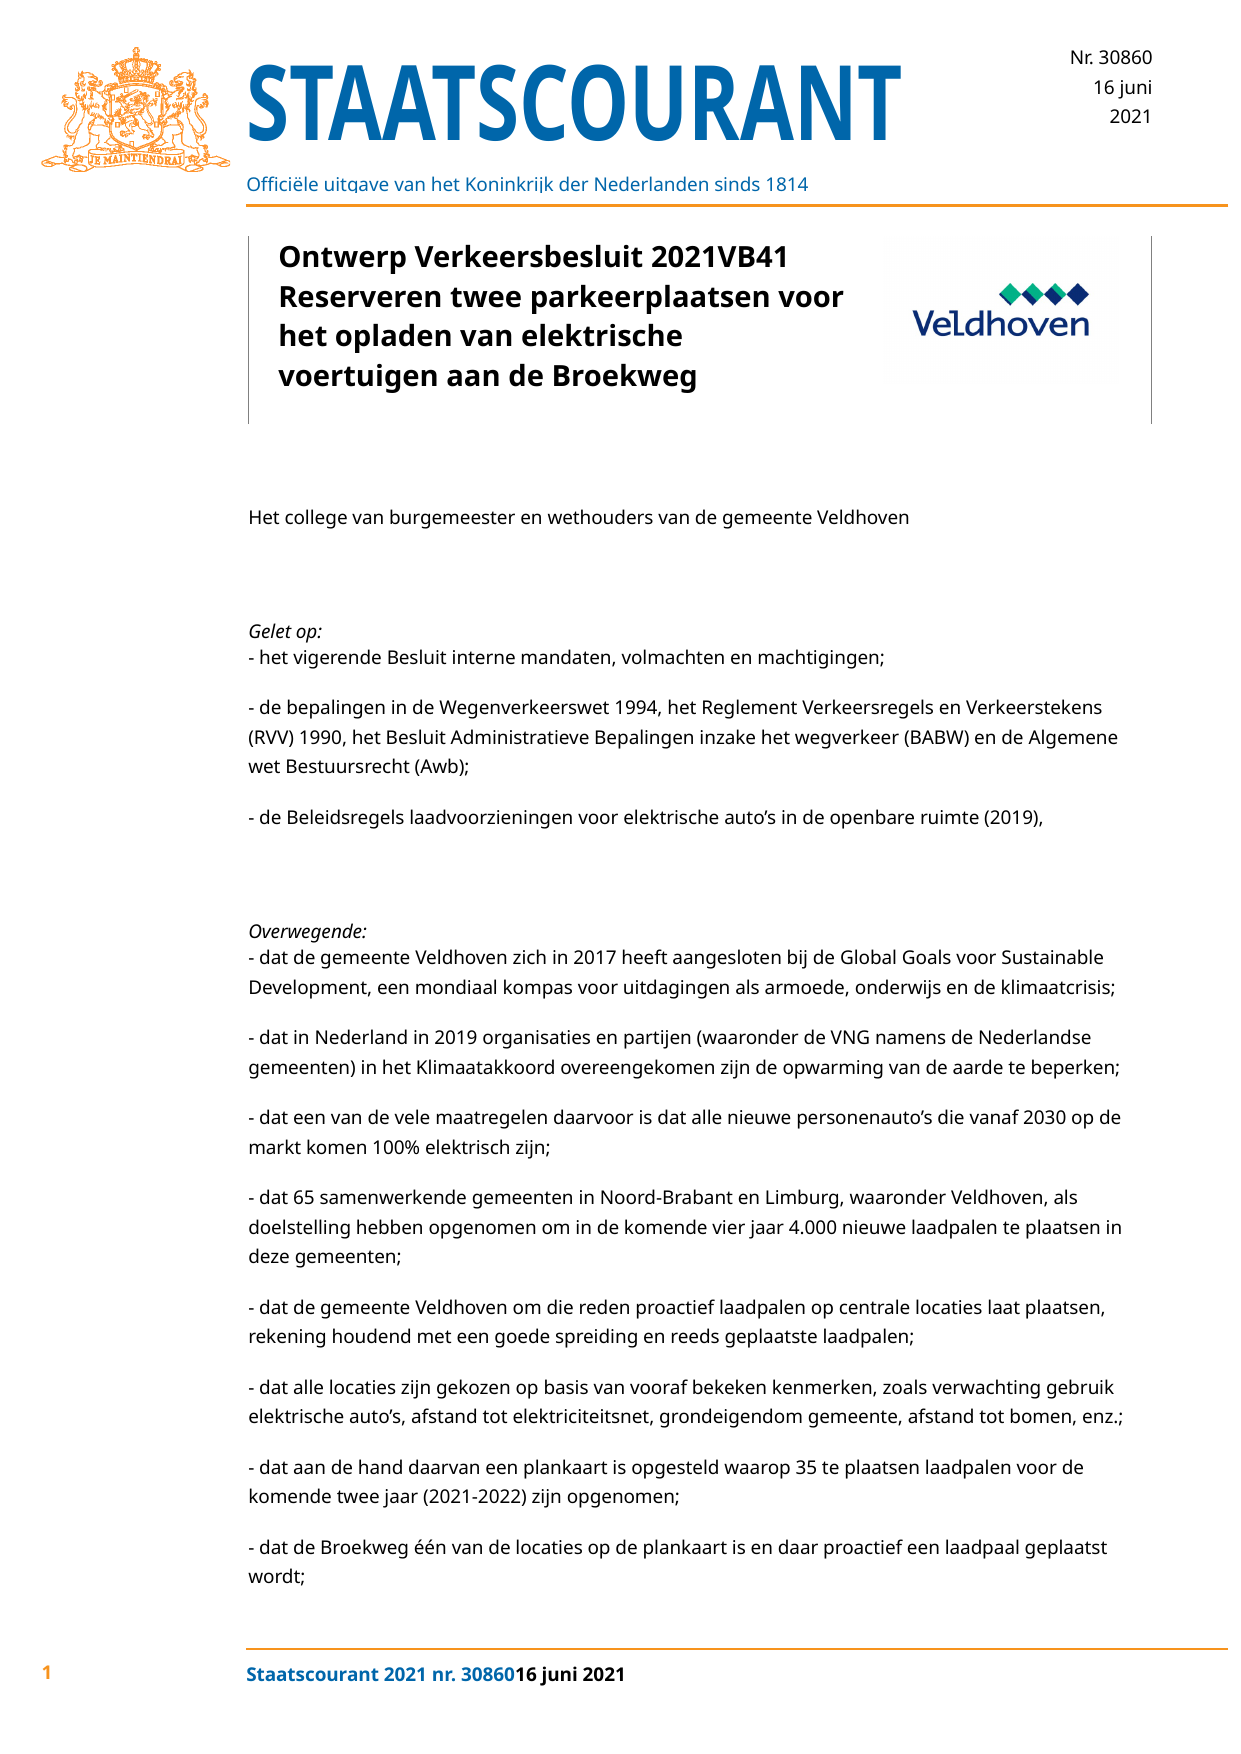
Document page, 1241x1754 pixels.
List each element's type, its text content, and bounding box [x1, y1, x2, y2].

table_header Ontwerp Verkeersbesluit 2021VB41 Reserveren twee parkeerplaatsen voor het opladen van elektrische voertuigen aan de Broekweg [249, 236, 850, 424]
table_header [850, 236, 1151, 424]
picture [41, 47, 231, 172]
text - dat 65 samenwerkende gemeenten in Noord-Brabant en Limburg, waaronder Veldhoven, als doelstelling hebben opgenomen om in de komende vier jaar 4.000 nieuwe laadpalen te plaatsen in deze gemeenten; [248, 1184, 1152, 1269]
text - het vigerende Besluit interne mandaten, volmachten en machtigingen; [248, 644, 1152, 670]
text - dat in Nederland in 2019 organisaties en partijen (waaronder de VNG namens de Nederlandse gemeenten) in het Klimaatakkoord overeengekomen zijn de opwarming van de aarde te beperken; [248, 1024, 1152, 1079]
text - dat alle locaties zijn gekozen op basis van vooraf bekeken kenmerken, zoals verwachting gebruik elektrische auto’s, afstand tot elektriciteitsnet, grondeigendom gemeente, afstand tot bomen, enz.; [248, 1374, 1152, 1429]
text - de bepalingen in de Wegenverkeerswet 1994, het Reglement Verkeersregels en Verkeerstekens (RVV) 1990, het Besluit Administratieve Bepalingen inzake het wegverkeer (BABW) en de Algemene wet Bestuursrecht (Awb); [248, 694, 1152, 779]
text Het college van burgemeester en wethouders van de gemeente Veldhoven [248, 504, 1152, 530]
text - dat aan de hand daarvan een plankaart is opgesteld waarop 35 te plaatsen laadpalen voor de komende twee jaar (2021-2022) zijn opgenomen; [248, 1454, 1152, 1509]
text Overwegende: [248, 918, 1152, 944]
text - dat een van de vele maatregelen daarvoor is dat alle nieuwe personenauto’s die vanaf 2030 op de markt komen 100% elektrisch zijn; [248, 1104, 1152, 1159]
text - dat de gemeente Veldhoven om die reden proactief laadpalen op centrale locaties laat plaatsen, rekening houdend met een goede spreiding en reeds geplaatste laadpalen; [248, 1294, 1152, 1349]
picture [882, 236, 1119, 384]
text - de Beleidsregels laadvoorzieningen voor elektrische auto’s in de openbare ruimte (2019), [248, 804, 1152, 830]
text - dat de Broekweg één van de locaties op de plankaart is en daar proactief een laadpaal geplaatst wordt; [248, 1534, 1152, 1589]
text - dat de gemeente Veldhoven zich in 2017 heeft aangesloten bij de Global Goals voor Sustainable Development, een mondiaal kompas voor uitdagingen als armoede, onderwijs en de klimaatcrisis; [248, 944, 1152, 999]
text Gelet op: [248, 618, 1152, 644]
